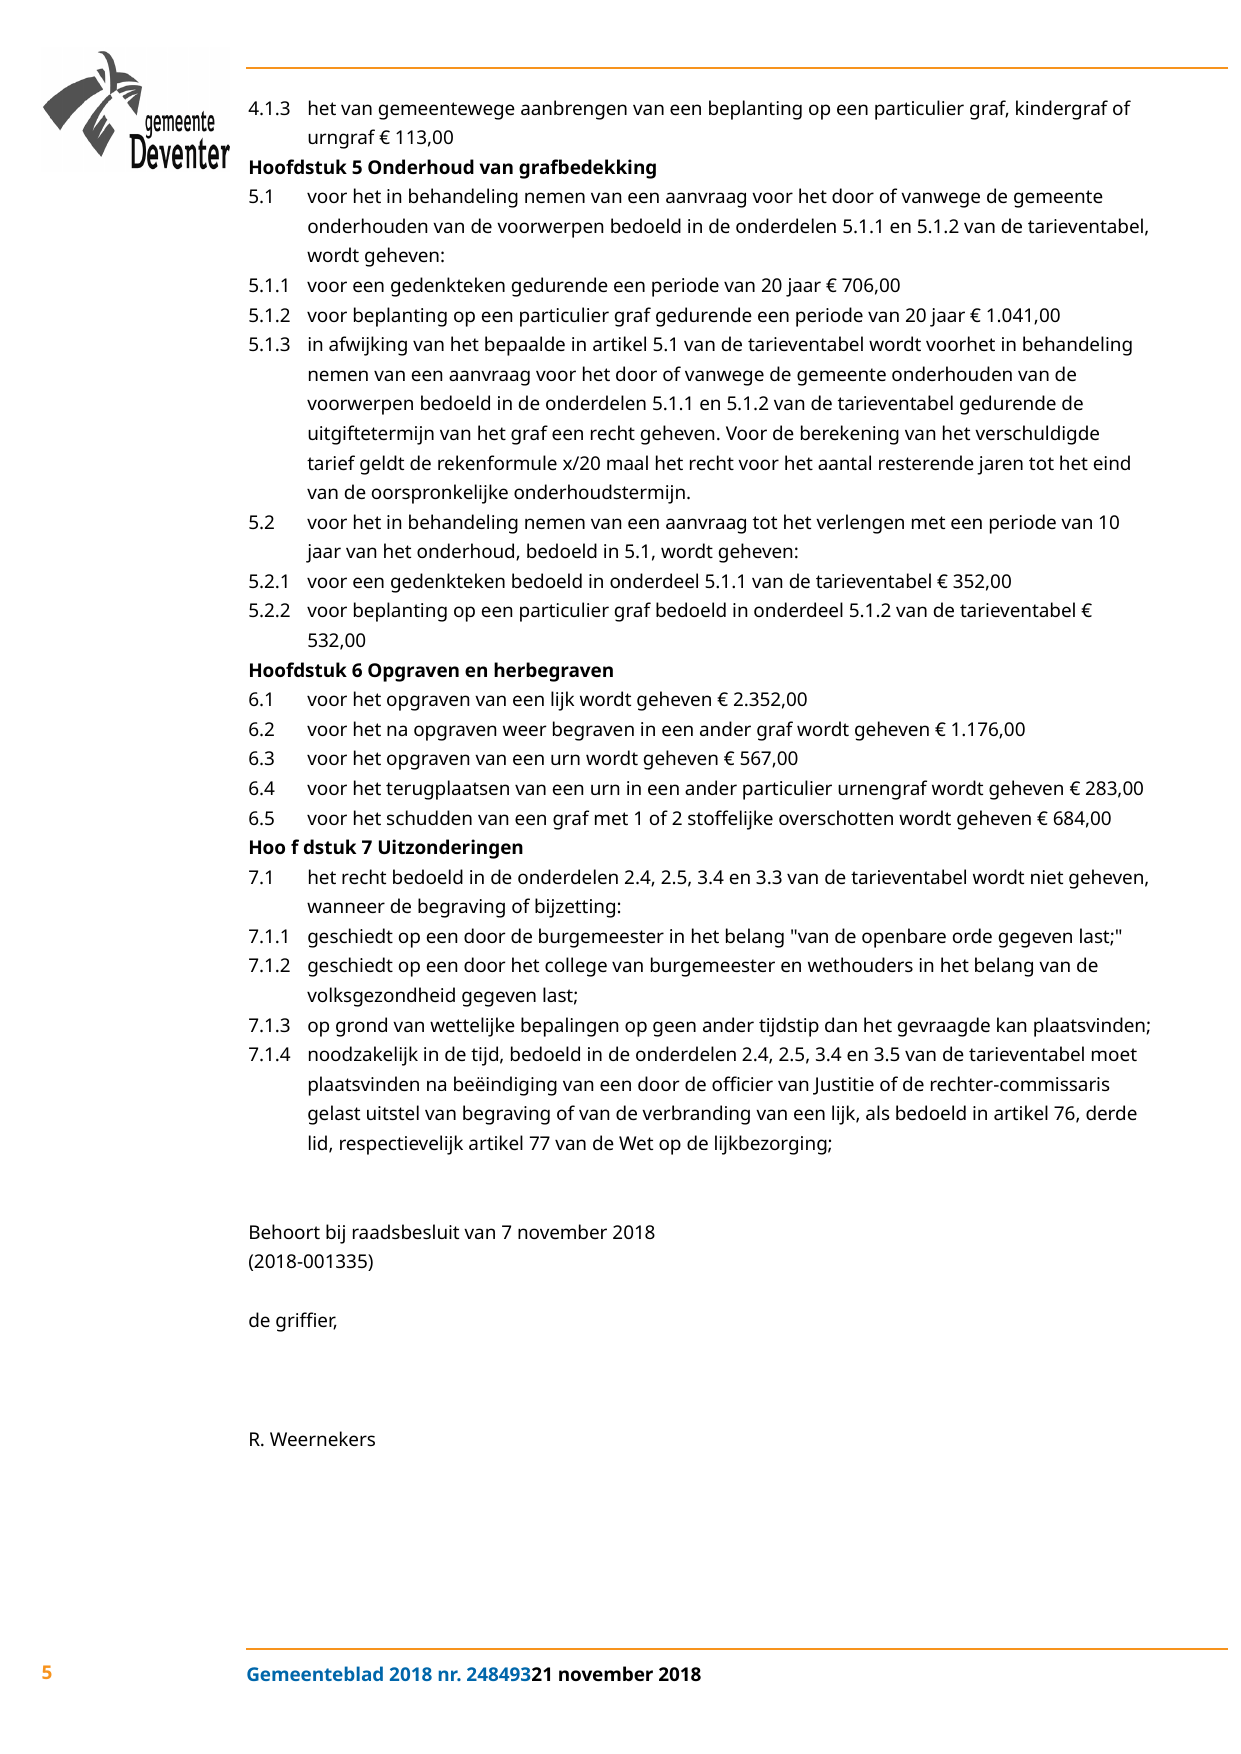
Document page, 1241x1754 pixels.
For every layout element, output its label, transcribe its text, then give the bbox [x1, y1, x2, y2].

list het van gemeentewege aanbrengen van een beplanting op een particulier graf, kindergraf of urngraf € 113,00 [248, 95, 1152, 150]
list voor beplanting op een particulier graf gedurende een periode van 20 jaar € 1.041,00 [248, 302, 1152, 328]
text Hoofdstuk 5 Onderhoud van grafbedekking [248, 154, 1152, 180]
list het recht bedoeld in de onderdelen 2.4, 2.5, 3.4 en 3.3 van de tarieventabel wordt niet geheven, wanneer de begraving of bijzetting: [248, 864, 1152, 919]
list voor een gedenkteken bedoeld in onderdeel 5.1.1 van de tarieventabel € 352,00 [248, 568, 1152, 594]
list op grond van wettelijke bepalingen op geen ander tijdstip dan het gevraagde kan plaatsvinden; [248, 1012, 1152, 1038]
text Hoo f dstuk 7 Uitzonderingen [248, 834, 1152, 860]
list voor het schudden van een graf met 1 of 2 stoffelijke overschotten wordt geheven € 684,00 [248, 805, 1152, 831]
text Behoort bij raadsbesluit van 7 november 2018 [248, 1219, 1152, 1245]
list voor het terugplaatsen van een urn in een ander particulier urnengraf wordt geheven € 283,00 [248, 775, 1152, 801]
text (2018-001335) [248, 1248, 1152, 1274]
list voor het na opgraven weer begraven in een ander graf wordt geheven € 1.176,00 [248, 716, 1152, 742]
text Hoofdstuk 6 Opgraven en herbegraven [248, 657, 1152, 683]
list voor beplanting op een particulier graf bedoeld in onderdeel 5.1.2 van de tarieventabel € 532,00 [248, 598, 1152, 653]
list noodzakelijk in de tijd, bedoeld in de onderdelen 2.4, 2.5, 3.4 en 3.5 van de tarieventabel moet plaatsvinden na beëindiging van een door de officier van Justitie of de rechter-commissaris gelast uitstel van begraving of van de verbranding van een lijk, als bedoeld in artikel 76, derde lid, respectievelijk artikel 77 van de Wet op de lijkbezorging; [248, 1041, 1152, 1156]
list in afwijking van het bepaalde in artikel 5.1 van de tarieventabel wordt voorhet in behandeling nemen van een aanvraag voor het door of vanwege de gemeente onderhouden van de voorwerpen bedoeld in de onderdelen 5.1.1 en 5.1.2 van de tarieventabel gedurende de uitgiftetermijn van het graf een recht geheven. Voor de berekening van het verschuldigde tarief geldt de rekenformule x/20 maal het recht voor het aantal resterende jaren tot het eind van de oorspronkelijke onderhoudstermijn. [248, 331, 1152, 505]
picture [41, 47, 231, 172]
list geschiedt op een door het college van burgemeester en wethouders in het belang van de volksgezondheid gegeven last; [248, 953, 1152, 1008]
text de griffier, [248, 1308, 1152, 1333]
list voor het opgraven van een lijk wordt geheven € 2.352,00 [248, 686, 1152, 712]
list voor het in behandeling nemen van een aanvraag tot het verlengen met een periode van 10 jaar van het onderhoud, bedoeld in 5.1, wordt geheven: [248, 509, 1152, 564]
list geschiedt op een door de burgemeester in het belang "van de openbare orde gegeven last;" [248, 923, 1152, 949]
text R. Weernekers [248, 1426, 1152, 1452]
list voor het opgraven van een urn wordt geheven € 567,00 [248, 746, 1152, 771]
list voor een gedenkteken gedurende een periode van 20 jaar € 706,00 [248, 272, 1152, 298]
list voor het in behandeling nemen van een aanvraag voor het door of vanwege de gemeente onderhouden van de voorwerpen bedoeld in de onderdelen 5.1.1 en 5.1.2 van de tarieventabel, wordt geheven: [248, 183, 1152, 268]
